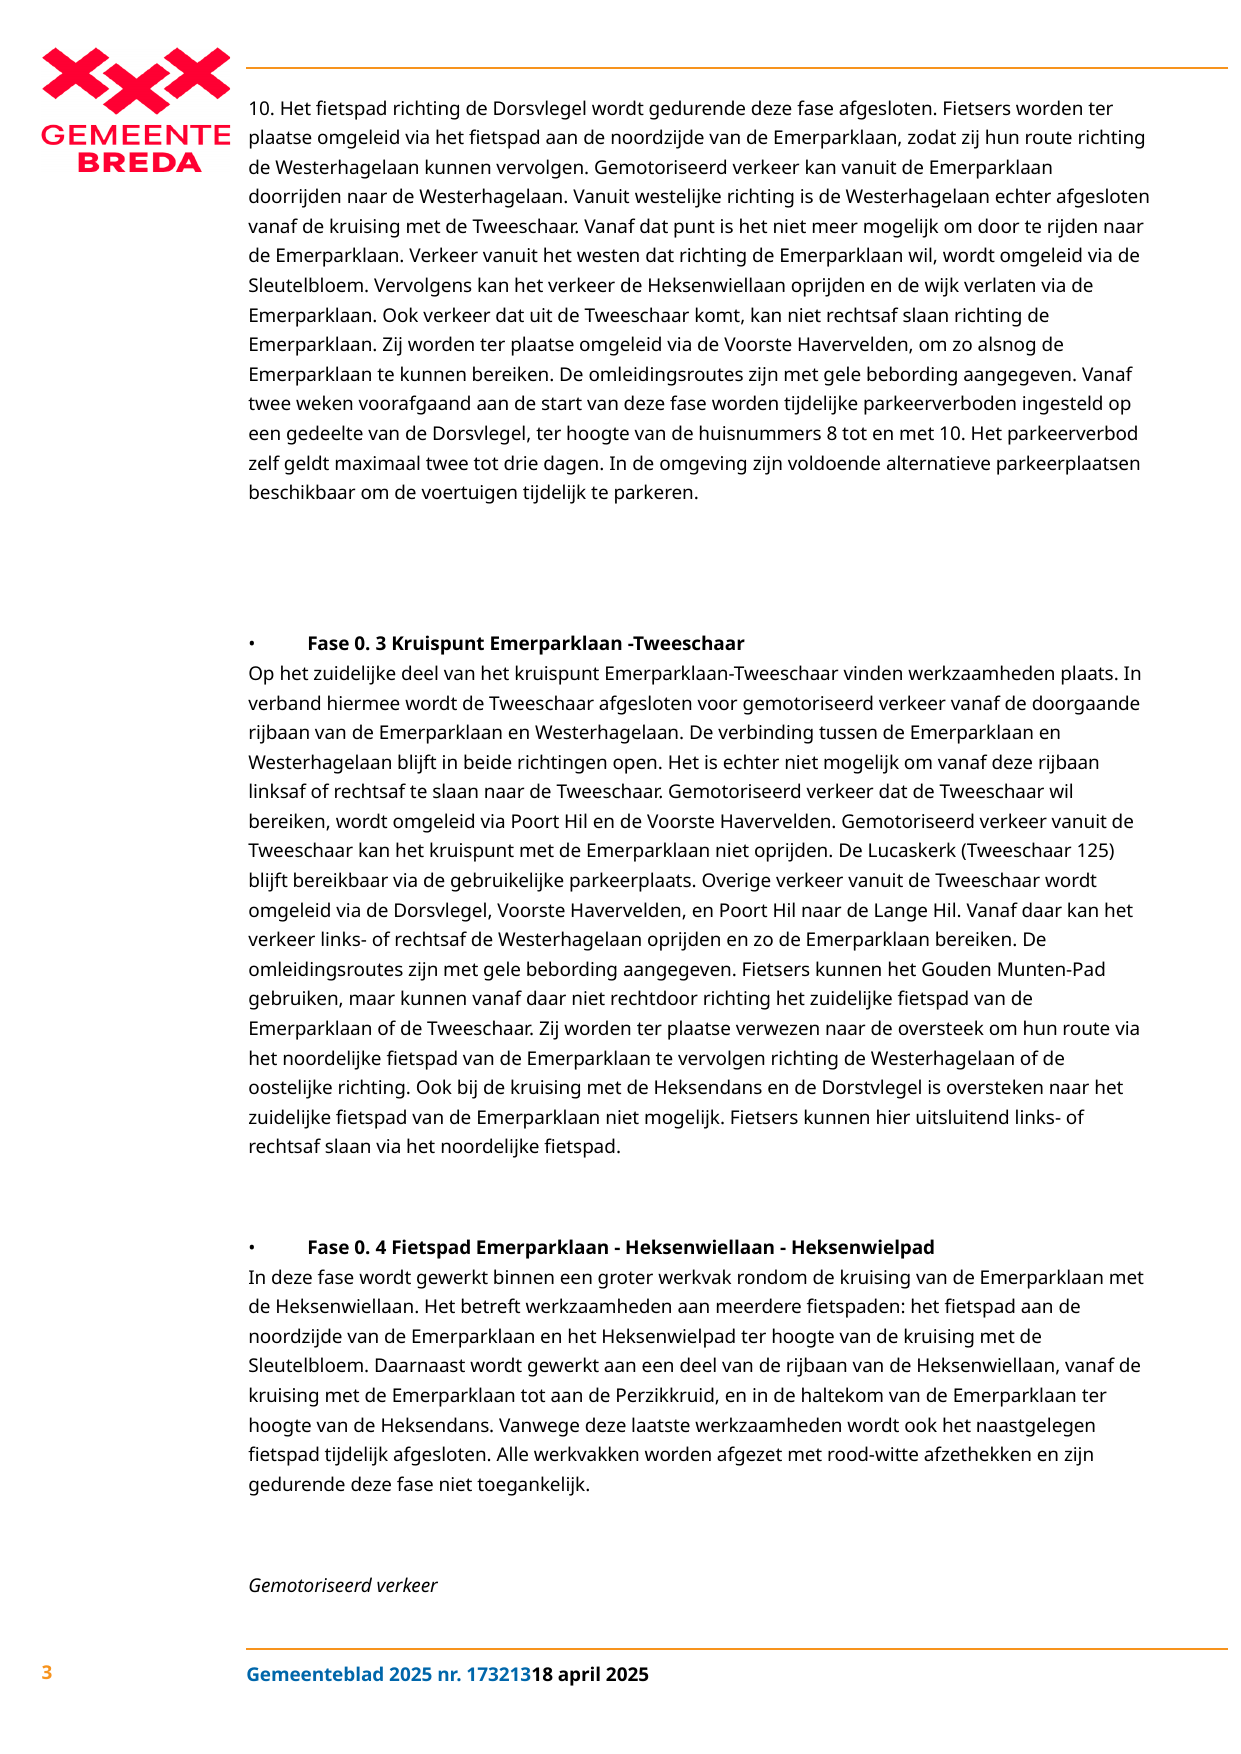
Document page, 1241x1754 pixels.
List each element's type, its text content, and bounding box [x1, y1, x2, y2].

text Op het zuidelijke deel van het kruispunt Emerparklaan-Tweeschaar vinden werkzaamheden plaats. In verband hiermee wordt de Tweeschaar afgesloten voor gemotoriseerd verkeer vanaf de doorgaande rijbaan van de Emerparklaan en Westerhagelaan. De verbinding tussen de Emerparklaan en Westerhagelaan blijft in beide richtingen open. Het is echter niet mogelijk om vanaf deze rijbaan linksaf of rechtsaf te slaan naar de Tweeschaar. Gemotoriseerd verkeer dat de Tweeschaar wil bereiken, wordt omgeleid via Poort Hil en de Voorste Havervelden. Gemotoriseerd verkeer vanuit de Tweeschaar kan het kruispunt met de Emerparklaan niet oprijden. De Lucaskerk (Tweeschaar 125) blijft bereikbaar via de gebruikelijke parkeerplaats. Overige verkeer vanuit de Tweeschaar wordt omgeleid via de Dorsvlegel, Voorste Havervelden, en Poort Hil naar de Lange Hil. Vanaf daar kan het verkeer links- of rechtsaf de Westerhagelaan oprijden en zo de Emerparklaan bereiken. De omleidingsroutes zijn met gele bebording aangegeven. Fietsers kunnen het Gouden Munten-Pad gebruiken, maar kunnen vanaf daar niet rechtdoor richting het zuidelijke fietspad van de Emerparklaan of de Tweeschaar. Zij worden ter plaatse verwezen naar de oversteek om hun route via het noordelijke fietspad van de Emerparklaan te vervolgen richting de Westerhagelaan of de oostelijke richting. Ook bij de kruising met de Heksendans en de Dorstvlegel is oversteken naar het zuidelijke fietspad van de Emerparklaan niet mogelijk. Fietsers kunnen hier uitsluitend links- of rechtsaf slaan via het noordelijke fietspad. [248, 660, 1152, 1159]
picture [41, 47, 231, 172]
text In deze fase wordt gewerkt binnen een groter werkvak rondom de kruising van de Emerparklaan met de Heksenwiellaan. Het betreft werkzaamheden aan meerdere fietspaden: het fietspad aan de noordzijde van de Emerparklaan en het Heksenwielpad ter hoogte van de kruising met de Sleutelbloem. Daarnaast wordt gewerkt aan een deel van de rijbaan van de Heksenwiellaan, vanaf de kruising met de Emerparklaan tot aan de Perzikkruid, en in de haltekom van de Emerparklaan ter hoogte van de Heksendans. Vanwege deze laatste werkzaamheden wordt ook het naastgelegen fietspad tijdelijk afgesloten. Alle werkvakken worden afgezet met rood-witte afzethekken en zijn gedurende deze fase niet toegankelijk. [248, 1264, 1152, 1497]
text Gemotoriseerd verkeer [248, 1572, 1152, 1598]
list Fase 0. 4 Fietspad Emerparklaan - Heksenwiellaan - Heksenwielpad [248, 1234, 1152, 1260]
list Fase 0. 3 Kruispunt Emerparklaan -Tweeschaar [248, 631, 1152, 656]
text 10. Het fietspad richting de Dorsvlegel wordt gedurende deze fase afgesloten. Fietsers worden ter plaatse omgeleid via het fietspad aan de noordzijde van de Emerparklaan, zodat zij hun route richting de Westerhagelaan kunnen vervolgen. Gemotoriseerd verkeer kan vanuit de Emerparklaan doorrijden naar de Westerhagelaan. Vanuit westelijke richting is de Westerhagelaan echter afgesloten vanaf de kruising met de Tweeschaar. Vanaf dat punt is het niet meer mogelijk om door te rijden naar de Emerparklaan. Verkeer vanuit het westen dat richting de Emerparklaan wil, wordt omgeleid via de Sleutelbloem. Vervolgens kan het verkeer de Heksenwiellaan oprijden en de wijk verlaten via de Emerparklaan. Ook verkeer dat uit de Tweeschaar komt, kan niet rechtsaf slaan richting de Emerparklaan. Zij worden ter plaatse omgeleid via de Voorste Havervelden, om zo alsnog de Emerparklaan te kunnen bereiken. De omleidingsroutes zijn met gele bebording aangegeven. Vanaf twee weken voorafgaand aan de start van deze fase worden tijdelijke parkeerverboden ingesteld op een gedeelte van de Dorsvlegel, ter hoogte van de huisnummers 8 tot en met 10. Het parkeerverbod zelf geldt maximaal twee tot drie dagen. In de omgeving zijn voldoende alternatieve parkeerplaatsen beschikbaar om de voertuigen tijdelijk te parkeren. [248, 95, 1152, 505]
